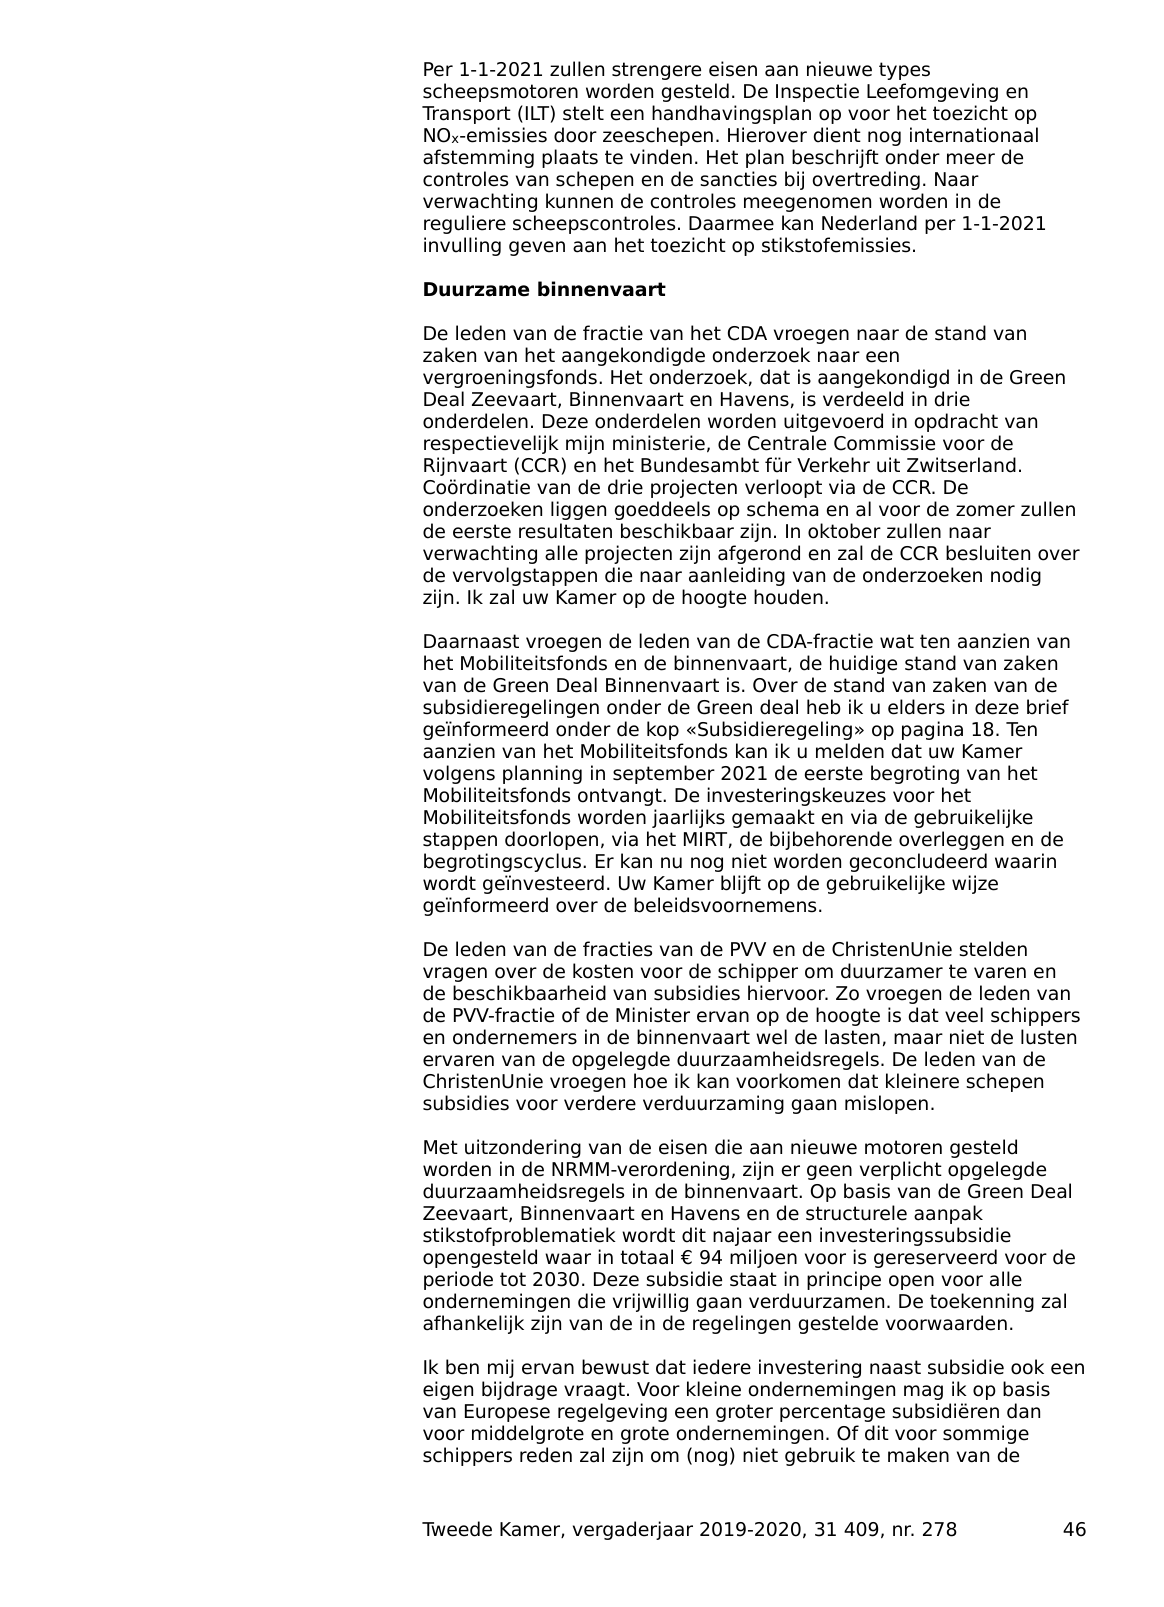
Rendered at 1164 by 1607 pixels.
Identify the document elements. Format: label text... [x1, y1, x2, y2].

text Ik ben mij ervan bewust dat iedere investering naast subsidie ook een eigen bijdrage vraagt. Voor kleine ondernemingen mag ik op basis van Europese regelgeving een groter percentage subsidiëren dan voor middelgrote en grote ondernemingen. Of dit voor sommige schippers reden zal zijn om (nog) niet gebruik te maken van de [422, 1357, 1087, 1467]
subtitle Duurzame binnenvaart [422, 279, 1087, 301]
text Daarnaast vroegen de leden van de CDA-fractie wat ten aanzien van het Mobiliteitsfonds en de binnenvaart, de huidige stand van zaken van de Green Deal Binnenvaart is. Over de stand van zaken van de subsidieregelingen onder de Green deal heb ik u elders in deze brief geïnformeerd onder de kop «Subsidieregeling» op pagina 18. Ten aanzien van het Mobiliteitsfonds kan ik u melden dat uw Kamer volgens planning in september 2021 de eerste begroting van het Mobiliteitsfonds ontvangt. De investeringskeuzes voor het Mobiliteitsfonds worden jaarlijks gemaakt en via de gebruikelijke stappen doorlopen, via het MIRT, de bijbehorende overleggen en de begrotingscyclus. Er kan nu nog niet worden geconcludeerd waarin wordt geïnvesteerd. Uw Kamer blijft op de gebruikelijke wijze geïnformeerd over de beleidsvoornemens. [422, 631, 1087, 917]
text Met uitzondering van de eisen die aan nieuwe motoren gesteld worden in de NRMM-verordening, zijn er geen verplicht opgelegde duurzaamheidsregels in de binnenvaart. Op basis van de Green Deal Zeevaart, Binnenvaart en Havens en de structurele aanpak stikstofproblematiek wordt dit najaar een investeringssubsidie opengesteld waar in totaal € 94 miljoen voor is gereserveerd voor de periode tot 2030. Deze subsidie staat in principe open voor alle ondernemingen die vrijwillig gaan verduurzamen. De toekenning zal afhankelijk zijn van de in de regelingen gestelde voorwaarden. [422, 1137, 1087, 1335]
text De leden van de fracties van de PVV en de ChristenUnie stelden vragen over de kosten voor de schipper om duurzamer te varen en de beschikbaarheid van subsidies hiervoor. Zo vroegen de leden van de PVV-fractie of de Minister ervan op de hoogte is dat veel schippers en ondernemers in de binnenvaart wel de lasten, maar niet de lusten ervaren van de opgelegde duurzaamheidsregels. De leden van de ChristenUnie vroegen hoe ik kan voorkomen dat kleinere schepen subsidies voor verdere verduurzaming gaan mislopen. [422, 939, 1087, 1115]
text De leden van de fractie van het CDA vroegen naar de stand van zaken van het aangekondigde onderzoek naar een vergroeningsfonds. Het onderzoek, dat is aangekondigd in de Green Deal Zeevaart, Binnenvaart en Havens, is verdeeld in drie onderdelen. Deze onderdelen worden uitgevoerd in opdracht van respectievelijk mijn ministerie, de Centrale Commissie voor de Rijnvaart (CCR) en het Bundesambt für Verkehr uit Zwitserland. Coördinatie van de drie projecten verloopt via de CCR. De onderzoeken liggen goeddeels op schema en al voor de zomer zullen de eerste resultaten beschikbaar zijn. In oktober zullen naar verwachting alle projecten zijn afgerond en zal de CCR besluiten over de vervolgstappen die naar aanleiding van de onderzoeken nodig zijn. Ik zal uw Kamer op de hoogte houden. [422, 323, 1087, 609]
text Per 1-1-2021 zullen strengere eisen aan nieuwe types scheepsmotoren worden gesteld. De Inspectie Leefomgeving en Transport (ILT) stelt een handhavingsplan op voor het toezicht op NOx-emissies door zeeschepen. Hierover dient nog internationaal afstemming plaats te vinden. Het plan beschrijft onder meer de controles van schepen en de sancties bij overtreding. Naar verwachting kunnen de controles meegenomen worden in de reguliere scheepscontroles. Daarmee kan Nederland per 1-1-2021 invulling geven aan het toezicht op stikstofemissies. [422, 59, 1087, 257]
